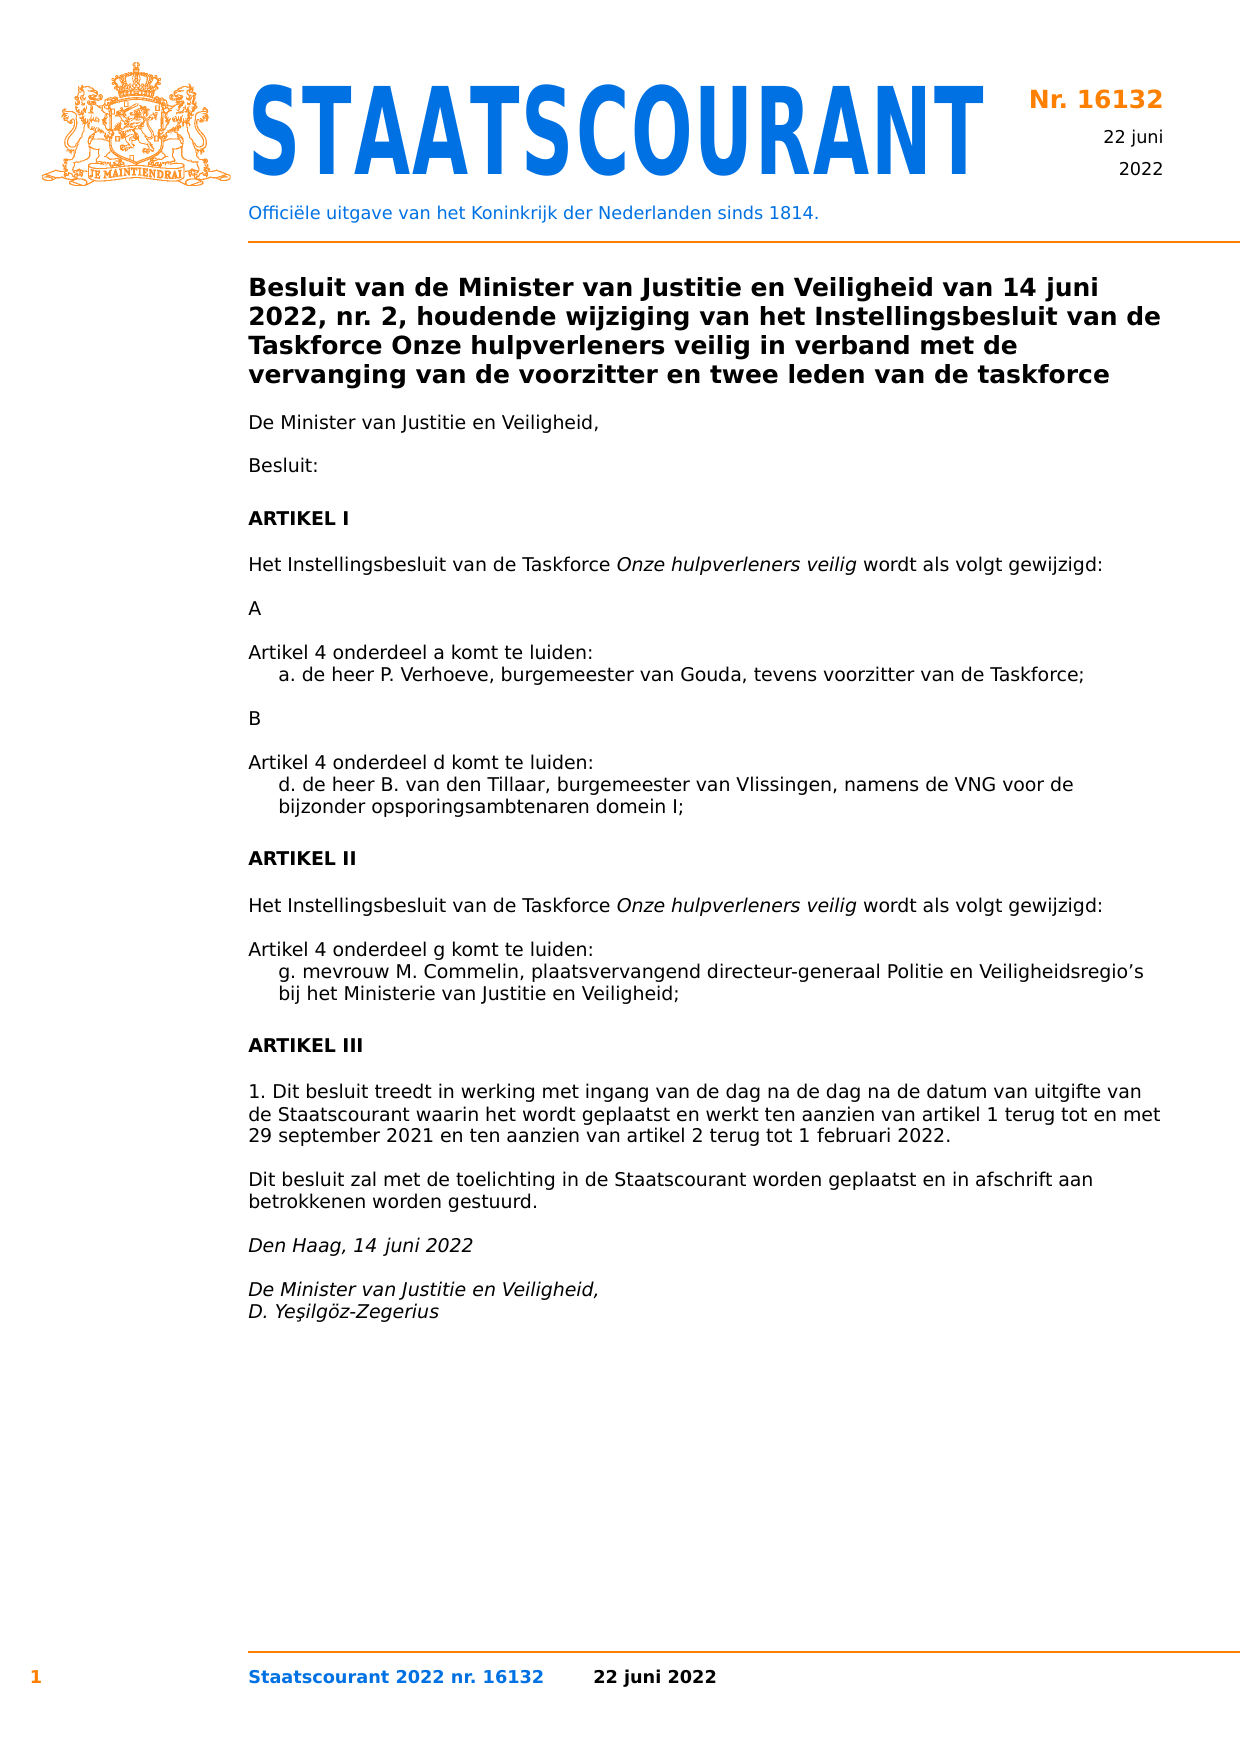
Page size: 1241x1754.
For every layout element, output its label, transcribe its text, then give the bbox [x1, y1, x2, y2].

table_cell 2022 [998, 153, 1240, 203]
text a. de heer P. Verhoeve, burgemeester van Gouda, tevens voorzitter van de Taskforce; [278, 664, 1163, 686]
subtitle ARTIKEL I [248, 507, 1163, 529]
text B [248, 708, 1163, 730]
table_header [25, 62, 248, 241]
text De Minister van Justitie en Veiligheid, [248, 412, 1163, 433]
text Artikel 4 onderdeel g komt te luiden: [248, 938, 1163, 961]
text Dit besluit zal met de toelichting in de Staatscourant worden geplaatst en in afschrift aan betrokkenen worden gestuurd. [248, 1169, 1163, 1213]
text De Minister van Justitie en Veiligheid, D. Yeşilgöz-Zegerius [248, 1279, 1163, 1323]
table_header STAATSCOURANT [248, 62, 998, 203]
text Besluit: [248, 455, 1163, 477]
table_header Nr. 16132 [998, 62, 1240, 121]
subtitle ARTIKEL III [248, 1034, 1163, 1056]
text Artikel 4 onderdeel d komt te luiden: [248, 752, 1163, 774]
picture [41, 62, 231, 186]
text g. mevrouw M. Commelin, plaatsvervangend directeur-generaal Politie en Veiligheidsregio’s bij het Ministerie van Justitie en Veiligheid; [278, 961, 1163, 1004]
table_cell 22 juni [998, 121, 1240, 153]
text Den Haag, 14 juni 2022 [248, 1235, 1163, 1257]
table_cell Officiële uitgave van het Koninkrijk der Nederlanden sinds 1814. [248, 203, 1240, 241]
text d. de heer B. van den Tillaar, burgemeester van Vlissingen, namens de VNG voor de bijzonder opsporingsambtenaren domein I; [278, 774, 1163, 818]
text A [248, 598, 1163, 620]
text Het Instellingsbesluit van de Taskforce Onze hulpverleners veilig wordt als volgt gewijzigd: [248, 895, 1163, 917]
text 1. Dit besluit treedt in werking met ingang van de dag na de dag na de datum van uitgifte van de Staatscourant waarin het wordt geplaatst en werkt ten aanzien van artikel 1 terug tot en met 29 september 2021 en ten aanzien van artikel 2 terug tot 1 februari 2022. [248, 1081, 1163, 1147]
subtitle ARTIKEL II [248, 848, 1163, 870]
text Het Instellingsbesluit van de Taskforce Onze hulpverleners veilig wordt als volgt gewijzigd: [248, 554, 1163, 576]
subtitle Besluit van de Minister van Justitie en Veiligheid van 14 juni 2022, nr. 2, houdende wijziging van het Instellingsbesluit van de Taskforce Onze hulpverleners veilig in verband met de vervanging van de voorzitter en twee leden van de taskforce [248, 273, 1163, 390]
text Artikel 4 onderdeel a komt te luiden: [248, 642, 1163, 664]
